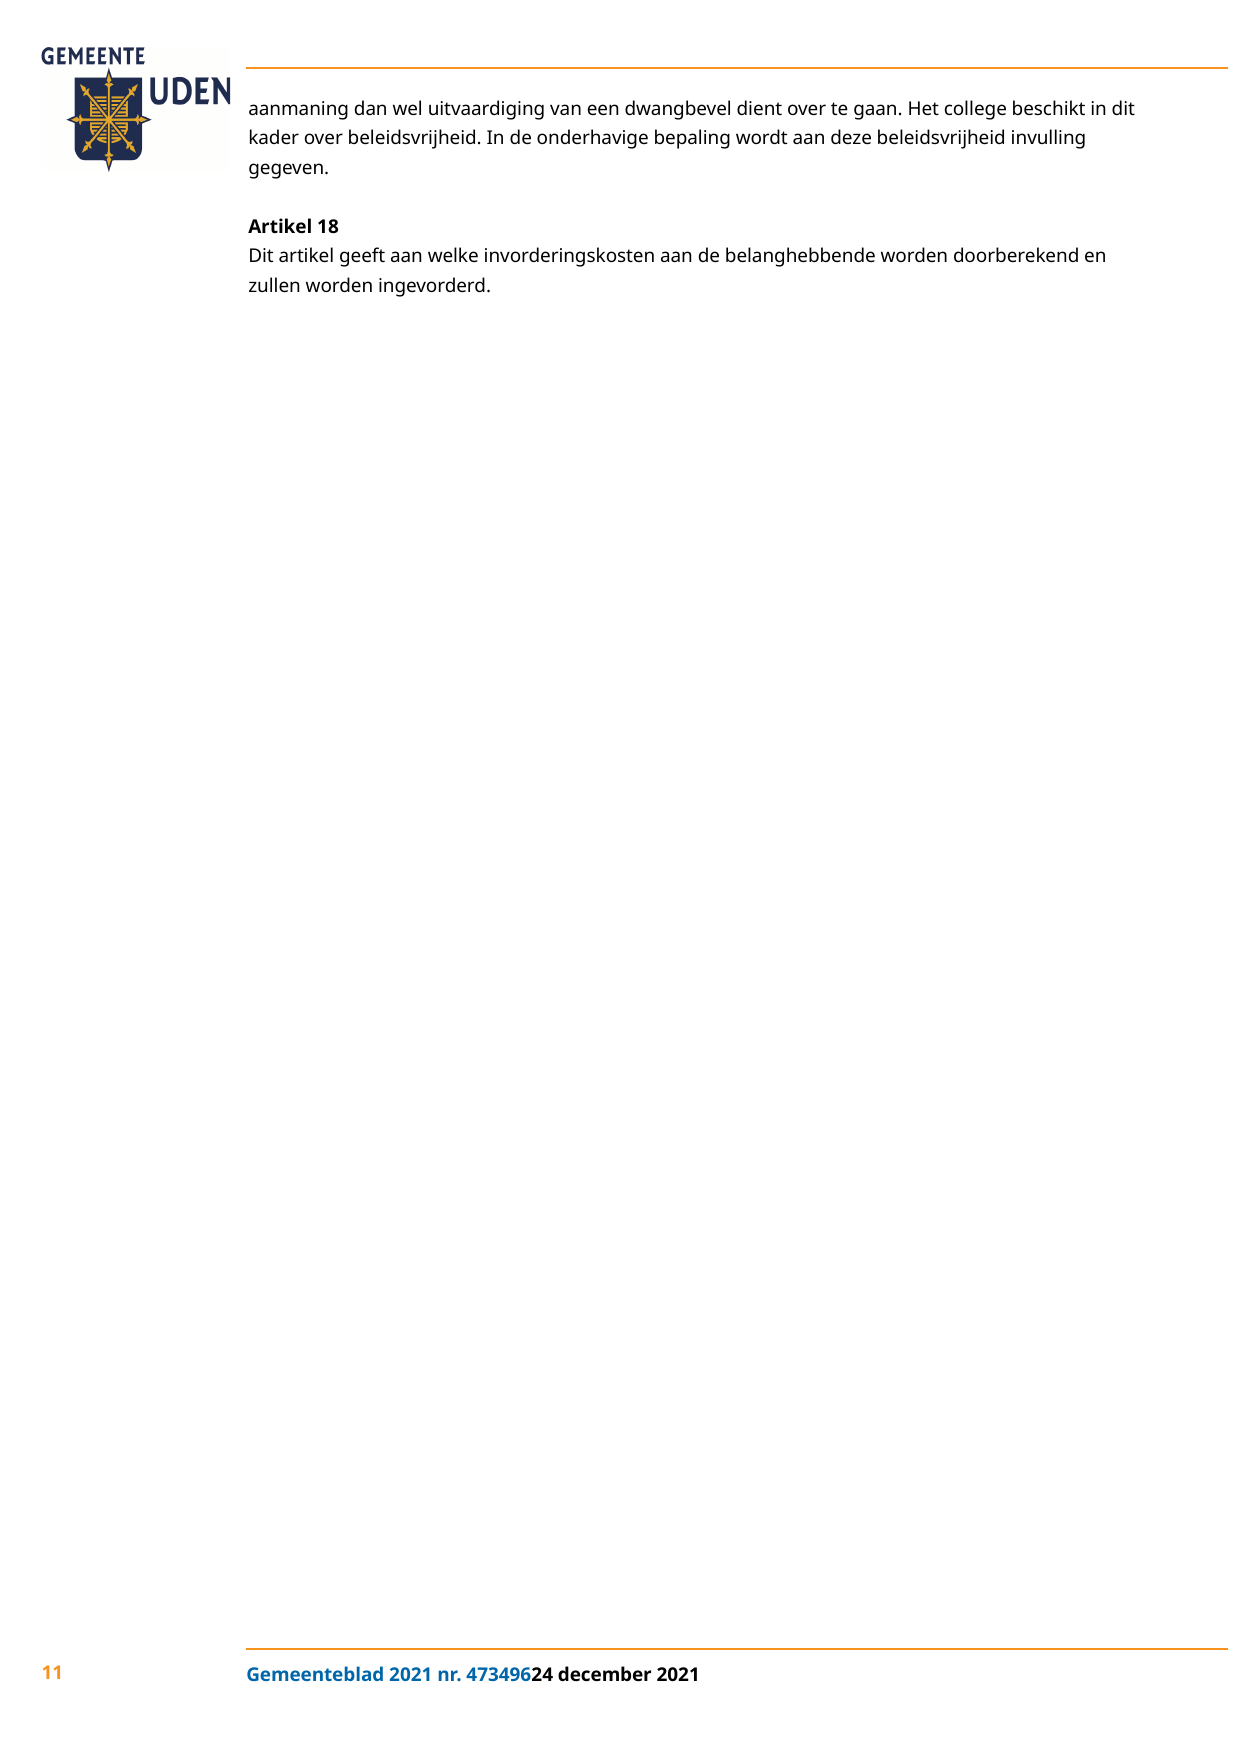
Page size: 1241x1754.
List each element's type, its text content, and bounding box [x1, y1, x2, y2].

text Dit artikel geeft aan welke invorderingskosten aan de belanghebbende worden doorberekend en zullen worden ingevorderd. [248, 243, 1152, 298]
text aanmaning dan wel uitvaardiging van een dwangbevel dient over te gaan. Het college beschikt in dit kader over beleidsvrijheid. In de onderhavige bepaling wordt aan deze beleidsvrijheid invulling gegeven. [248, 95, 1152, 180]
text Artikel 18 [248, 213, 1152, 239]
picture [41, 47, 231, 172]
